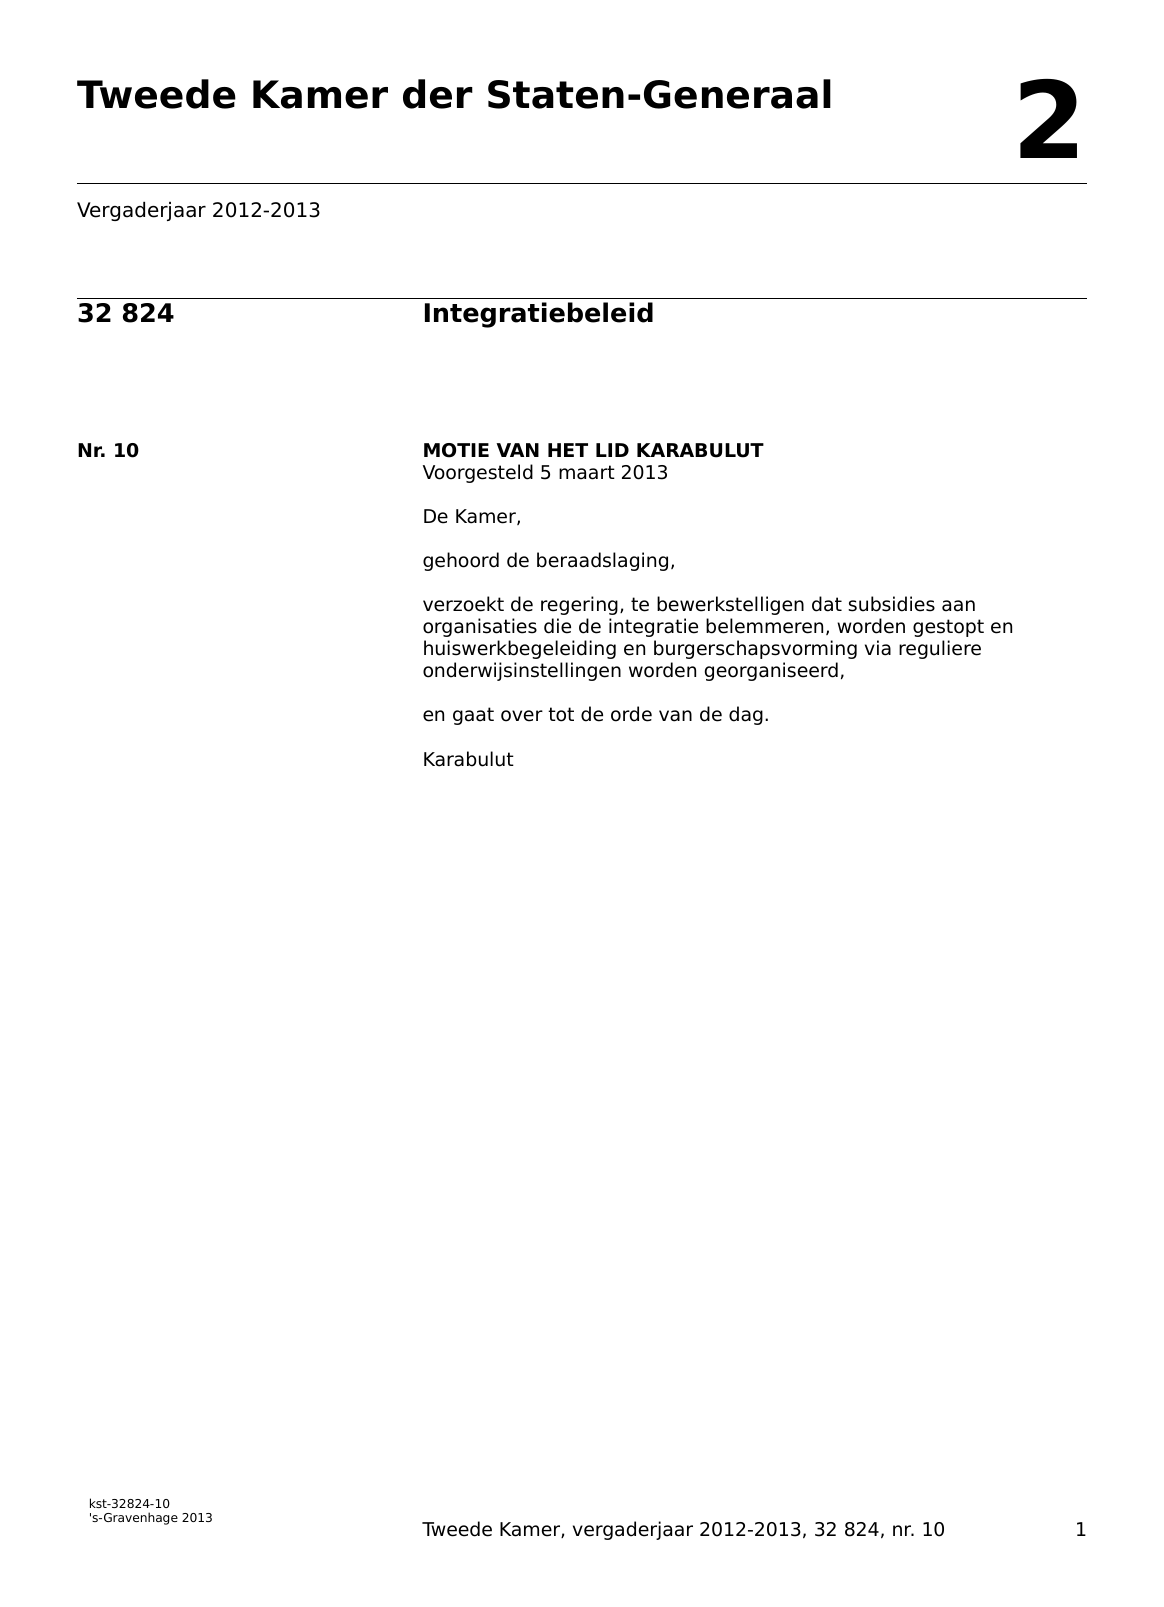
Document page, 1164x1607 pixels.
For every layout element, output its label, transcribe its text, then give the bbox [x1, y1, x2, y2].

subtitle Nr. 10 MOTIE VAN HET LID KARABULUT [77, 440, 1087, 462]
text gehoord de beraadslaging, [422, 550, 1087, 572]
table_header 2 [886, 59, 1087, 183]
text De Kamer, [422, 506, 1087, 528]
text Voorgesteld 5 maart 2013 [422, 462, 1087, 484]
text verzoekt de regering, te bewerkstelligen dat subsidies aan organisaties die de integratie belemmeren, worden gestopt en huiswerkbegeleiding en burgerschapsvorming via reguliere onderwijsinstellingen worden georganiseerd, [422, 594, 1087, 682]
text 's-Gravenhage 2013 [88, 1511, 323, 1525]
text kst-32824-10 [88, 1497, 323, 1511]
text Karabulut [422, 748, 1087, 770]
text en gaat over tot de orde van de dag. [422, 704, 1087, 726]
table_cell Vergaderjaar 2012-2013 [77, 184, 1087, 298]
table_header Tweede Kamer der Staten-Generaal [77, 59, 886, 183]
subtitle 32 824 Integratiebeleid [77, 299, 1087, 329]
